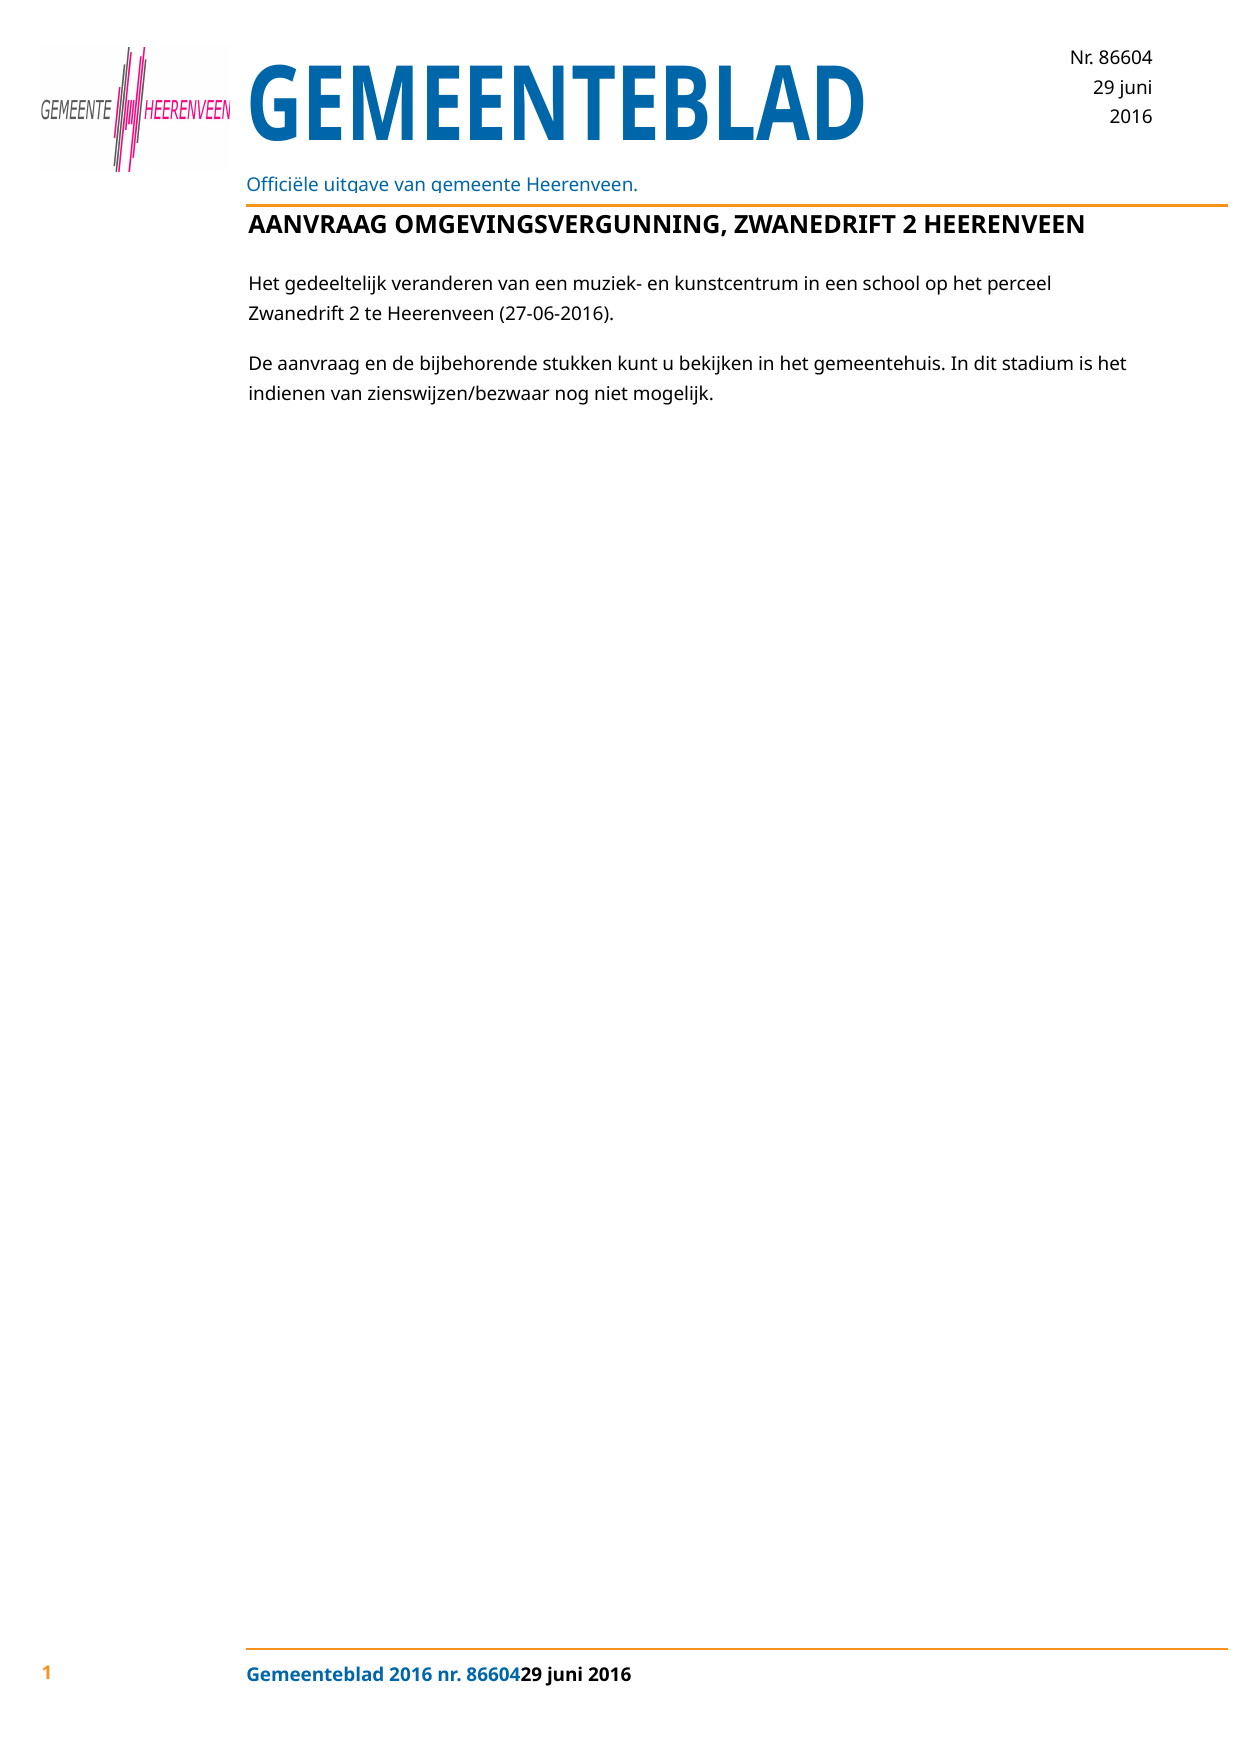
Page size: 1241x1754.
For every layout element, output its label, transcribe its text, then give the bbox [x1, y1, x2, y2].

text Het gedeeltelijk veranderen van een muziek- en kunstcentrum in een school op het perceel Zwanedrift 2 te Heerenveen (27-06-2016). [248, 270, 1152, 326]
text AANVRAAG OMGEVINGSVERGUNNING, ZWANEDRIFT 2 HEERENVEEN [248, 207, 1152, 241]
picture [41, 47, 231, 172]
text De aanvraag en de bijbehorende stukken kunt u bekijken in het gemeentehuis. In dit stadium is het indienen van zienswijzen/bezwaar nog niet mogelijk. [248, 350, 1152, 406]
